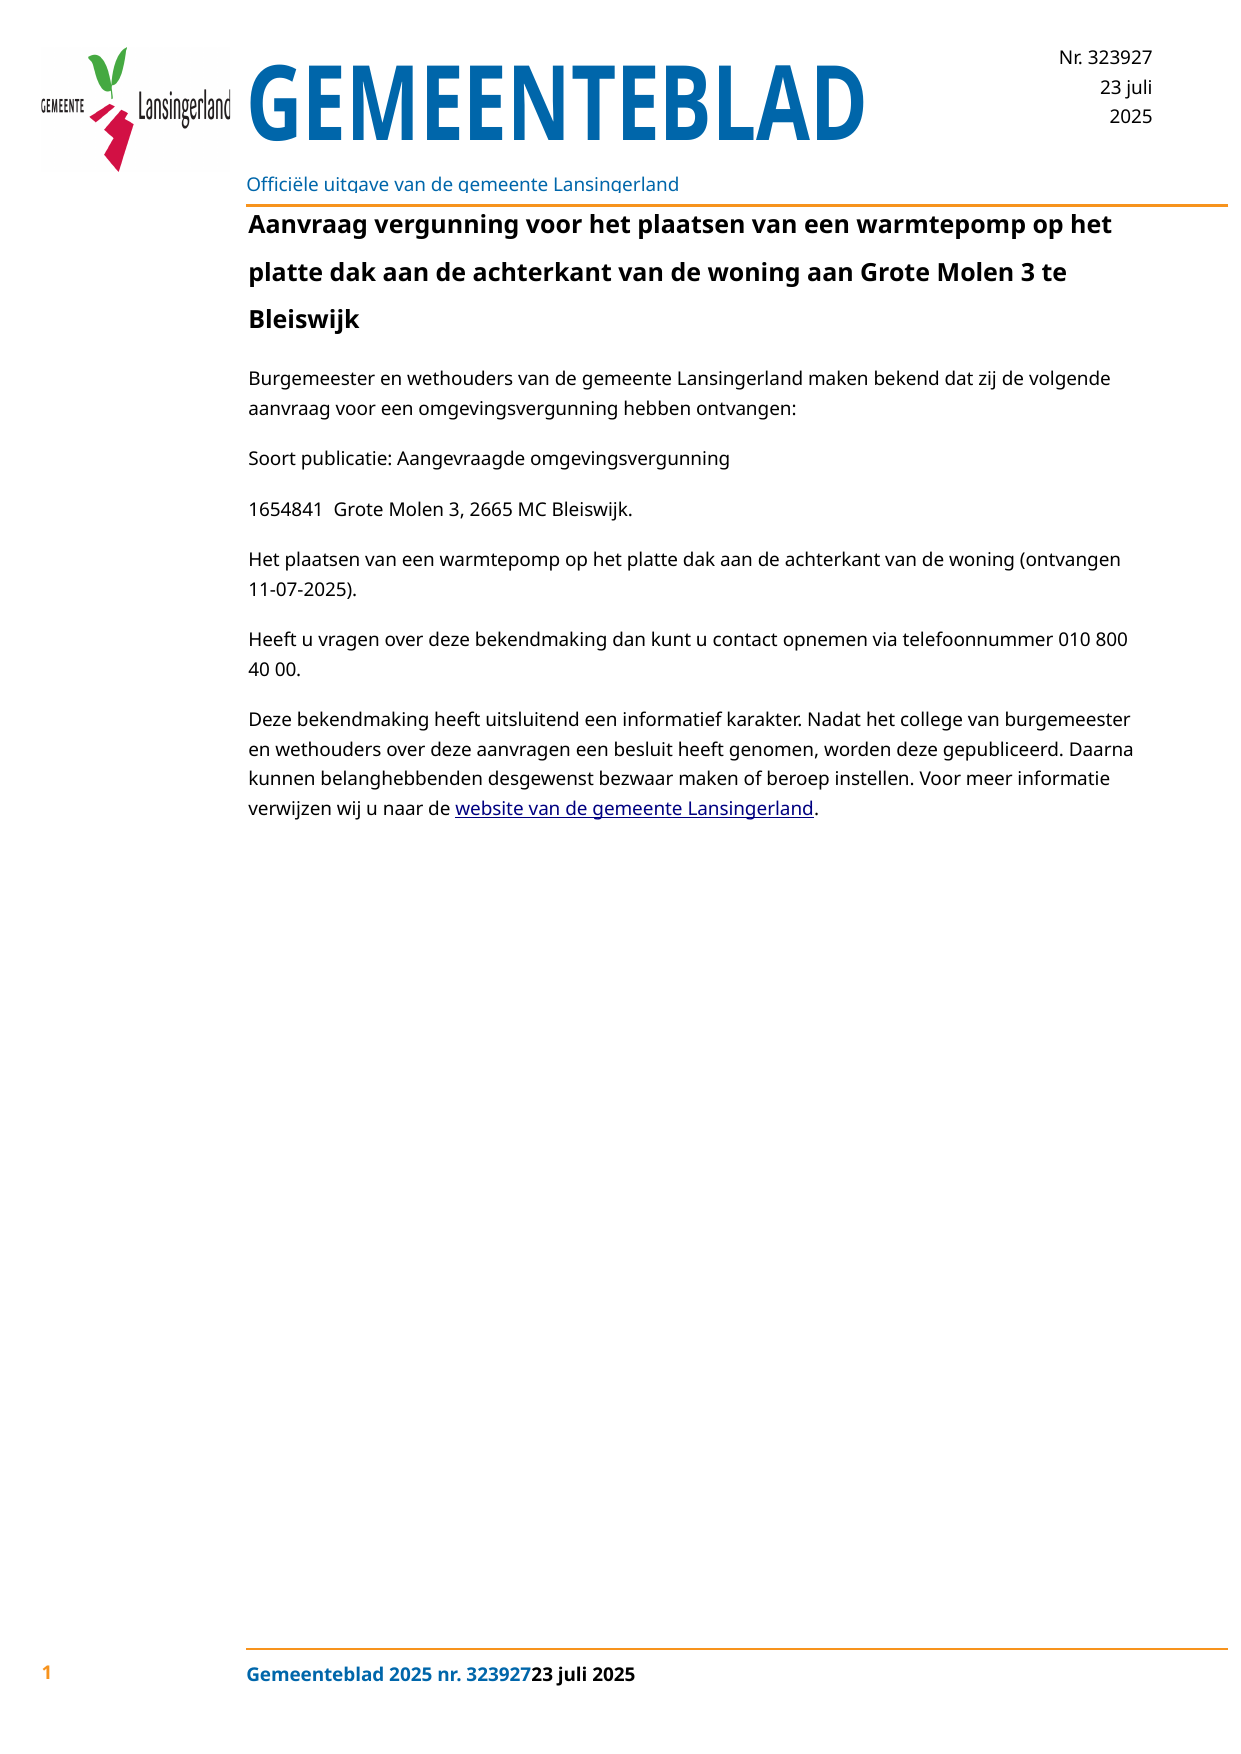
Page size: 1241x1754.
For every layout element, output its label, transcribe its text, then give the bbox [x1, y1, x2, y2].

text Burgemeester en wethouders van de gemeente Lansingerland maken bekend dat zij de volgende aanvraag voor een omgevingsvergunning hebben ontvangen: [248, 366, 1152, 421]
text Heeft u vragen over deze bekendmaking dan kunt u contact opnemen via telefoonnummer 010 800 40 00. [248, 626, 1152, 682]
text Soort publicatie: Aangevraagde omgevingsvergunning [248, 446, 1152, 471]
text 1654841 Grote Molen 3, 2665 MC Bleiswijk. [248, 496, 1152, 522]
picture [41, 47, 231, 172]
text Deze bekendmaking heeft uitsluitend een informatief karakter. Nadat het college van burgemeester en wethouders over deze aanvragen een besluit heeft genomen, worden deze gepubliceerd. Daarna kunnen belanghebbenden desgewenst bezwaar maken of beroep instellen. Voor meer informatie verwijzen wij u naar de website van de gemeente Lansingerland. [248, 706, 1152, 821]
text Het plaatsen van een warmtepomp op het platte dak aan de achterkant van de woning (ontvangen 11-07-2025). [248, 546, 1152, 602]
text Aanvraag vergunning voor het plaatsen van een warmtepomp op het platte dak aan de achterkant van de woning aan Grote Molen 3 te Bleiswijk [248, 207, 1152, 336]
